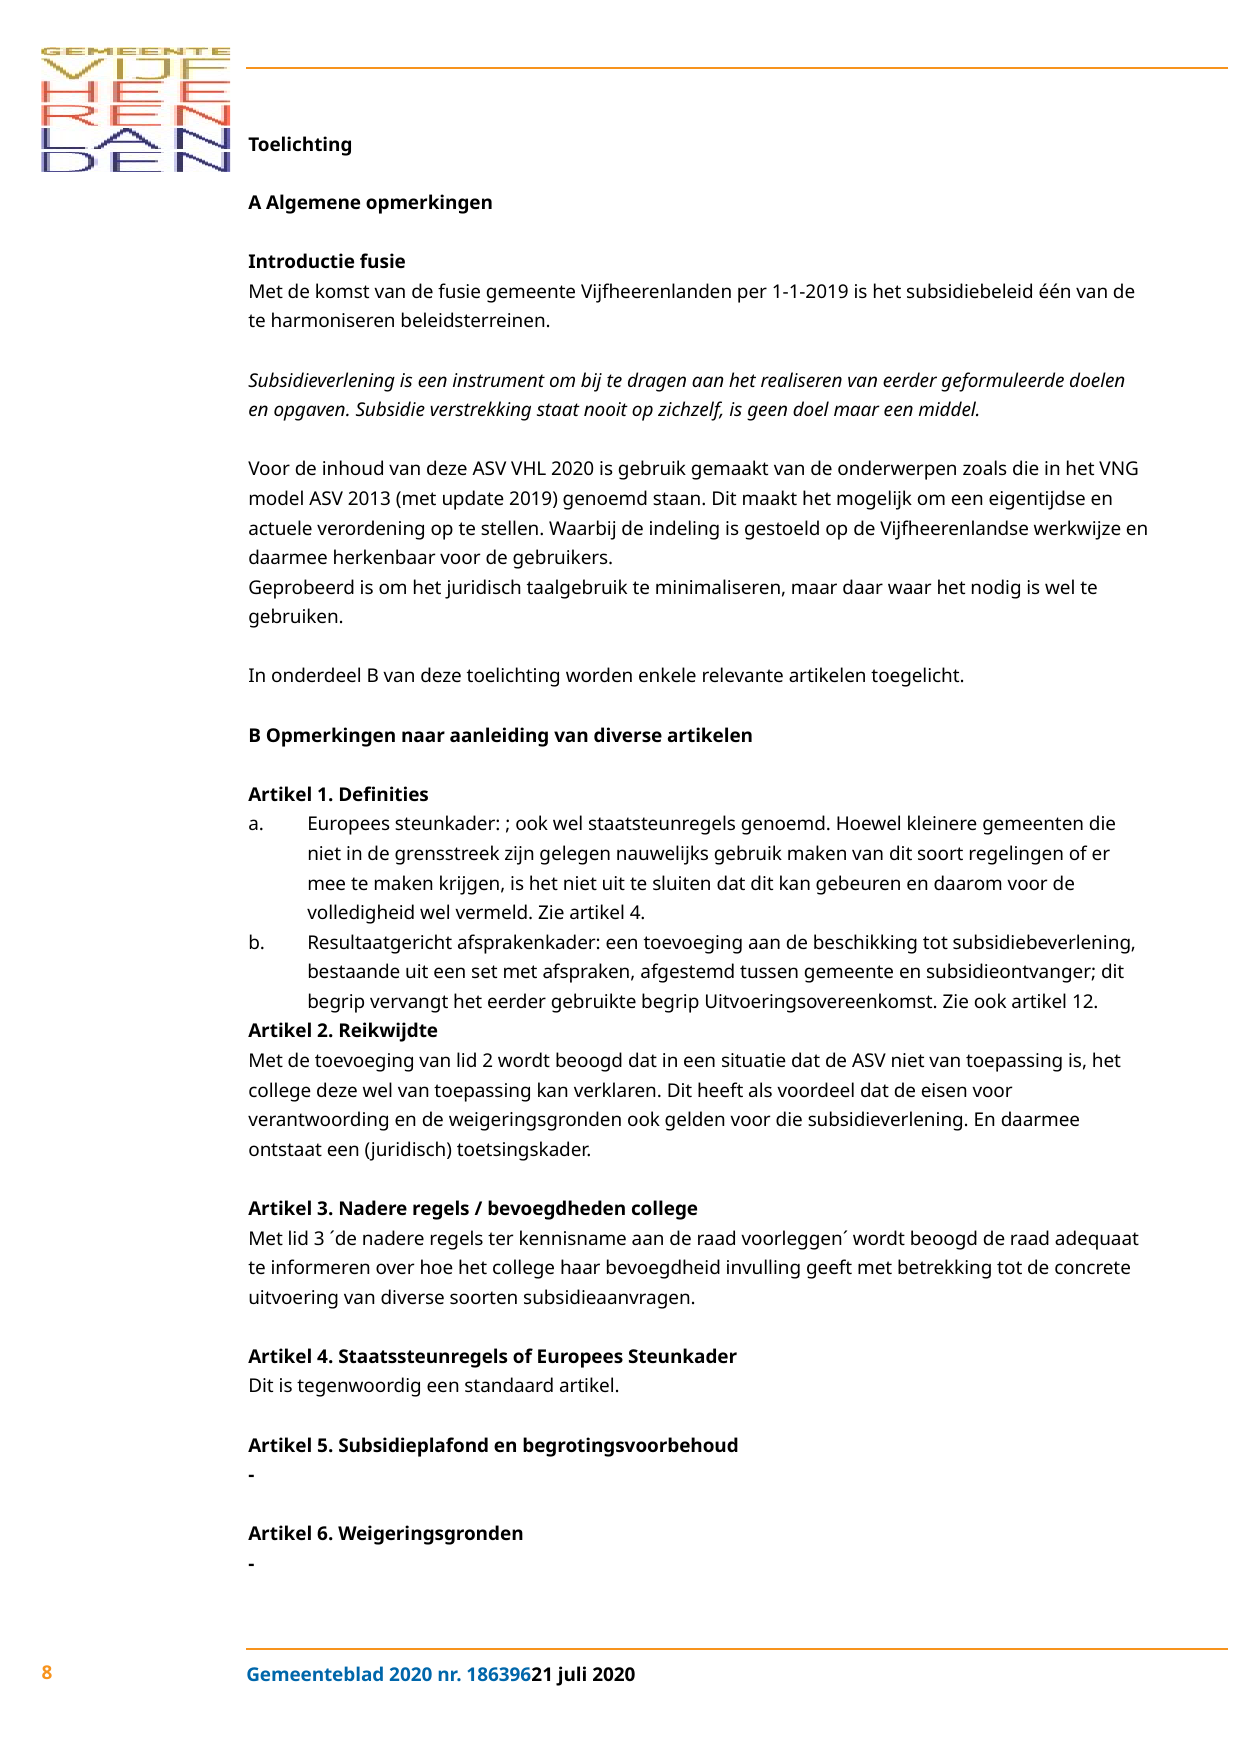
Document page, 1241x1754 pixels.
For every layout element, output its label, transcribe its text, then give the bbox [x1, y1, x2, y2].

text Artikel 1. Definities [248, 781, 1152, 807]
text B Opmerkingen naar aanleiding van diverse artikelen [248, 722, 1152, 748]
text Subsidieverlening is een instrument om bij te dragen aan het realiseren van eerder geformuleerde doelen en opgaven. Subsidie verstrekking staat nooit op zichzelf, is geen doel maar een middel. [248, 367, 1152, 422]
text In onderdeel B van deze toelichting worden enkele relevante artikelen toegelicht. [248, 663, 1152, 688]
text Met lid 3 ´de nadere regels ter kennisname aan de raad voorleggen´ wordt beoogd de raad adequaat te informeren over hoe het college haar bevoegdheid invulling geeft met betrekking tot de concrete uitvoering van diverse soorten subsidieaanvragen. [248, 1225, 1152, 1310]
text - [248, 1461, 1152, 1487]
text Voor de inhoud van deze ASV VHL 2020 is gebruik gemaakt van de onderwerpen zoals die in het VNG model ASV 2013 (met update 2019) genoemd staan. Dit maakt het mogelijk om een eigentijdse en actuele verordening op te stellen. Waarbij de indeling is gestoeld op de Vijfheerenlandse werkwijze en daarmee herkenbaar voor de gebruikers. [248, 456, 1152, 570]
text - [248, 1550, 1152, 1576]
text Artikel 4. Staatssteunregels of Europees Steunkader [248, 1343, 1152, 1369]
text Artikel 3. Nadere regels / bevoegdheden college [248, 1195, 1152, 1221]
text Met de komst van de fusie gemeente Vijfheerenlanden per 1-1-2019 is het subsidiebeleid één van de te harmoniseren beleidsterreinen. [248, 278, 1152, 333]
text Dit is tegenwoordig een standaard artikel. [248, 1373, 1152, 1398]
text Geprobeerd is om het juridisch taalgebruik te minimaliseren, maar daar waar het nodig is wel te gebruiken. [248, 574, 1152, 629]
text Artikel 6. Weigeringsgronden [248, 1521, 1152, 1546]
picture [41, 47, 231, 172]
text Artikel 5. Subsidieplafond en begrotingsvoorbehoud [248, 1432, 1152, 1458]
text Introductie fusie [248, 248, 1152, 274]
list Resultaatgericht afsprakenkader: een toevoeging aan de beschikking tot subsidiebeverlening, bestaande uit een set met afspraken, afgestemd tussen gemeente en subsidieontvanger; dit begrip vervangt het eerder gebruikte begrip Uitvoeringsovereenkomst. Zie ook artikel 12. [248, 929, 1152, 1014]
list Europees steunkader: ; ook wel staatsteunregels genoemd. Hoewel kleinere gemeenten die niet in de grensstreek zijn gelegen nauwelijks gebruik maken van dit soort regelingen of er mee te maken krijgen, is het niet uit te sluiten dat dit kan gebeuren en daarom voor de volledigheid wel vermeld. Zie artikel 4. [248, 811, 1152, 925]
text Toelichting [248, 121, 1152, 160]
text A Algemene opmerkingen [248, 189, 1152, 215]
text Met de toevoeging van lid 2 wordt beoogd dat in een situatie dat de ASV niet van toepassing is, het college deze wel van toepassing kan verklaren. Dit heeft als voordeel dat de eisen voor verantwoording en de weigeringsgronden ook gelden voor die subsidieverlening. En daarmee ontstaat een (juridisch) toetsingskader. [248, 1047, 1152, 1162]
text Artikel 2. Reikwijdte [248, 1018, 1152, 1043]
